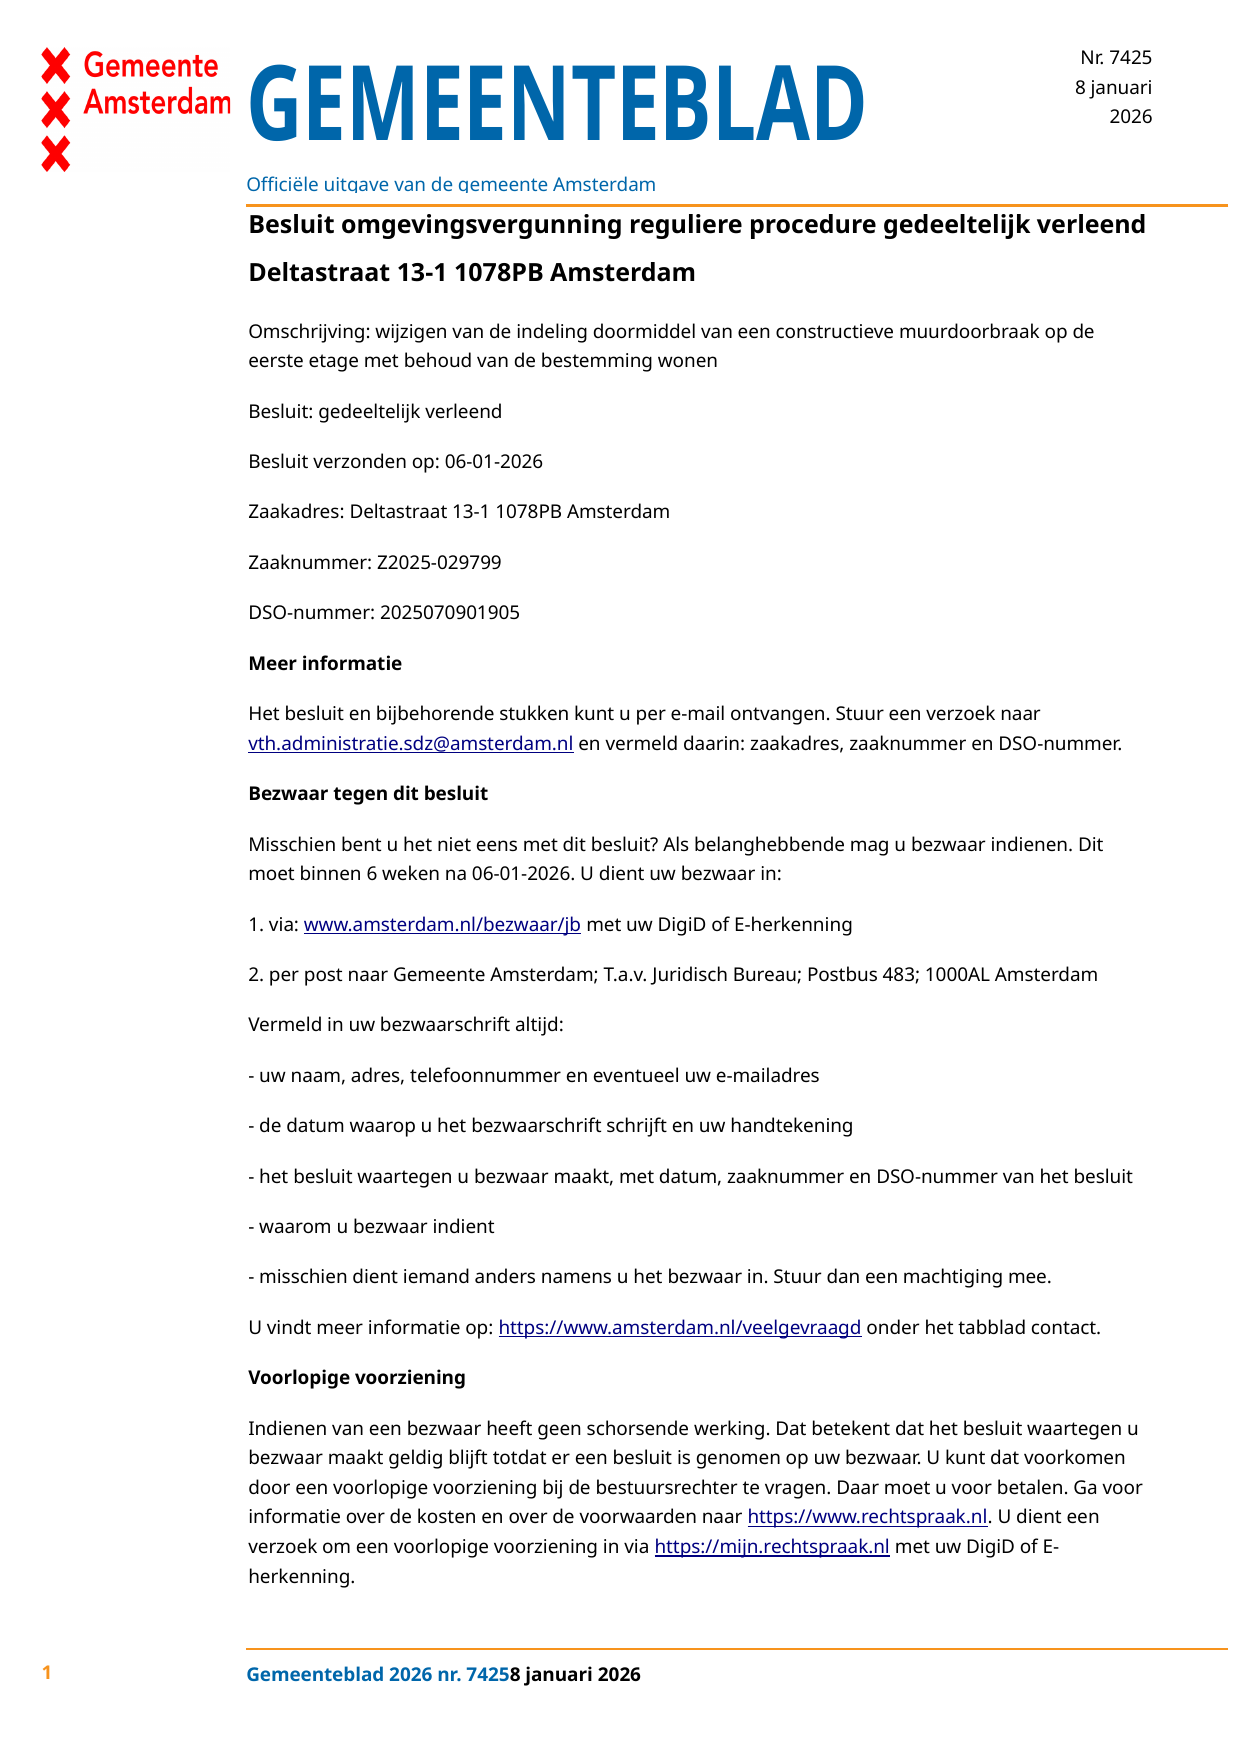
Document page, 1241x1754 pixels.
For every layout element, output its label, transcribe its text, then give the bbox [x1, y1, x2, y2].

text Meer informatie [248, 650, 1152, 676]
text 2. per post naar Gemeente Amsterdam; T.a.v. Juridisch Bureau; Postbus 483; 1000AL Amsterdam [248, 961, 1152, 987]
text 1. via: www.amsterdam.nl/bezwaar/jb met uw DigiD of E-herkenning [248, 911, 1152, 937]
text Zaakadres: Deltastraat 13-1 1078PB Amsterdam [248, 499, 1152, 524]
text Bezwaar tegen dit besluit [248, 780, 1152, 806]
text Voorlopige voorziening [248, 1364, 1152, 1390]
text - het besluit waartegen u bezwaar maakt, met datum, zaaknummer en DSO-nummer van het besluit [248, 1163, 1152, 1189]
text Indienen van een bezwaar heeft geen schorsende werking. Dat betekent dat het besluit waartegen u bezwaar maakt geldig blijft totdat er een besluit is genomen op uw bezwaar. U kunt dat voorkomen door een voorlopige voorziening bij de bestuursrechter te vragen. Daar moet u voor betalen. Ga voor informatie over de kosten en over de voorwaarden naar https://www.rechtspraak.nl. U dient een verzoek om een voorlopige voorziening in via https://mijn.rechtspraak.nl met uw DigiD of E-herkenning. [248, 1415, 1152, 1589]
text Besluit: gedeeltelijk verleend [248, 398, 1152, 424]
text - de datum waarop u het bezwaarschrift schrijft en uw handtekening [248, 1112, 1152, 1138]
text - waarom u bezwaar indient [248, 1213, 1152, 1239]
text Besluit verzonden op: 06-01-2026 [248, 448, 1152, 474]
text Omschrijving: wijzigen van de indeling doormiddel van een constructieve muurdoorbraak op de eerste etage met behoud van de bestemming wonen [248, 318, 1152, 373]
text - misschien dient iemand anders namens u het bezwaar in. Stuur dan een machtiging mee. [248, 1264, 1152, 1289]
text Het besluit en bijbehorende stukken kunt u per e-mail ontvangen. Stuur een verzoek naar vth.administratie.sdz@amsterdam.nl en vermeld daarin: zaakadres, zaaknummer en DSO-nummer. [248, 700, 1152, 756]
text Zaaknummer: Z2025-029799 [248, 549, 1152, 575]
text Vermeld in uw bezwaarschrift altijd: [248, 1012, 1152, 1037]
text - uw naam, adres, telefoonnummer en eventueel uw e-mailadres [248, 1062, 1152, 1088]
text Besluit omgevingsvergunning reguliere procedure gedeeltelijk verleend Deltastraat 13-1 1078PB Amsterdam [248, 207, 1152, 288]
text DSO-nummer: 2025070901905 [248, 599, 1152, 625]
text U vindt meer informatie op: https://www.amsterdam.nl/veelgevraagd onder het tabblad contact. [248, 1314, 1152, 1340]
text Misschien bent u het niet eens met dit besluit? Als belanghebbende mag u bezwaar indienen. Dit moet binnen 6 weken na 06-01-2026. U dient uw bezwaar in: [248, 831, 1152, 886]
picture [41, 47, 231, 172]
